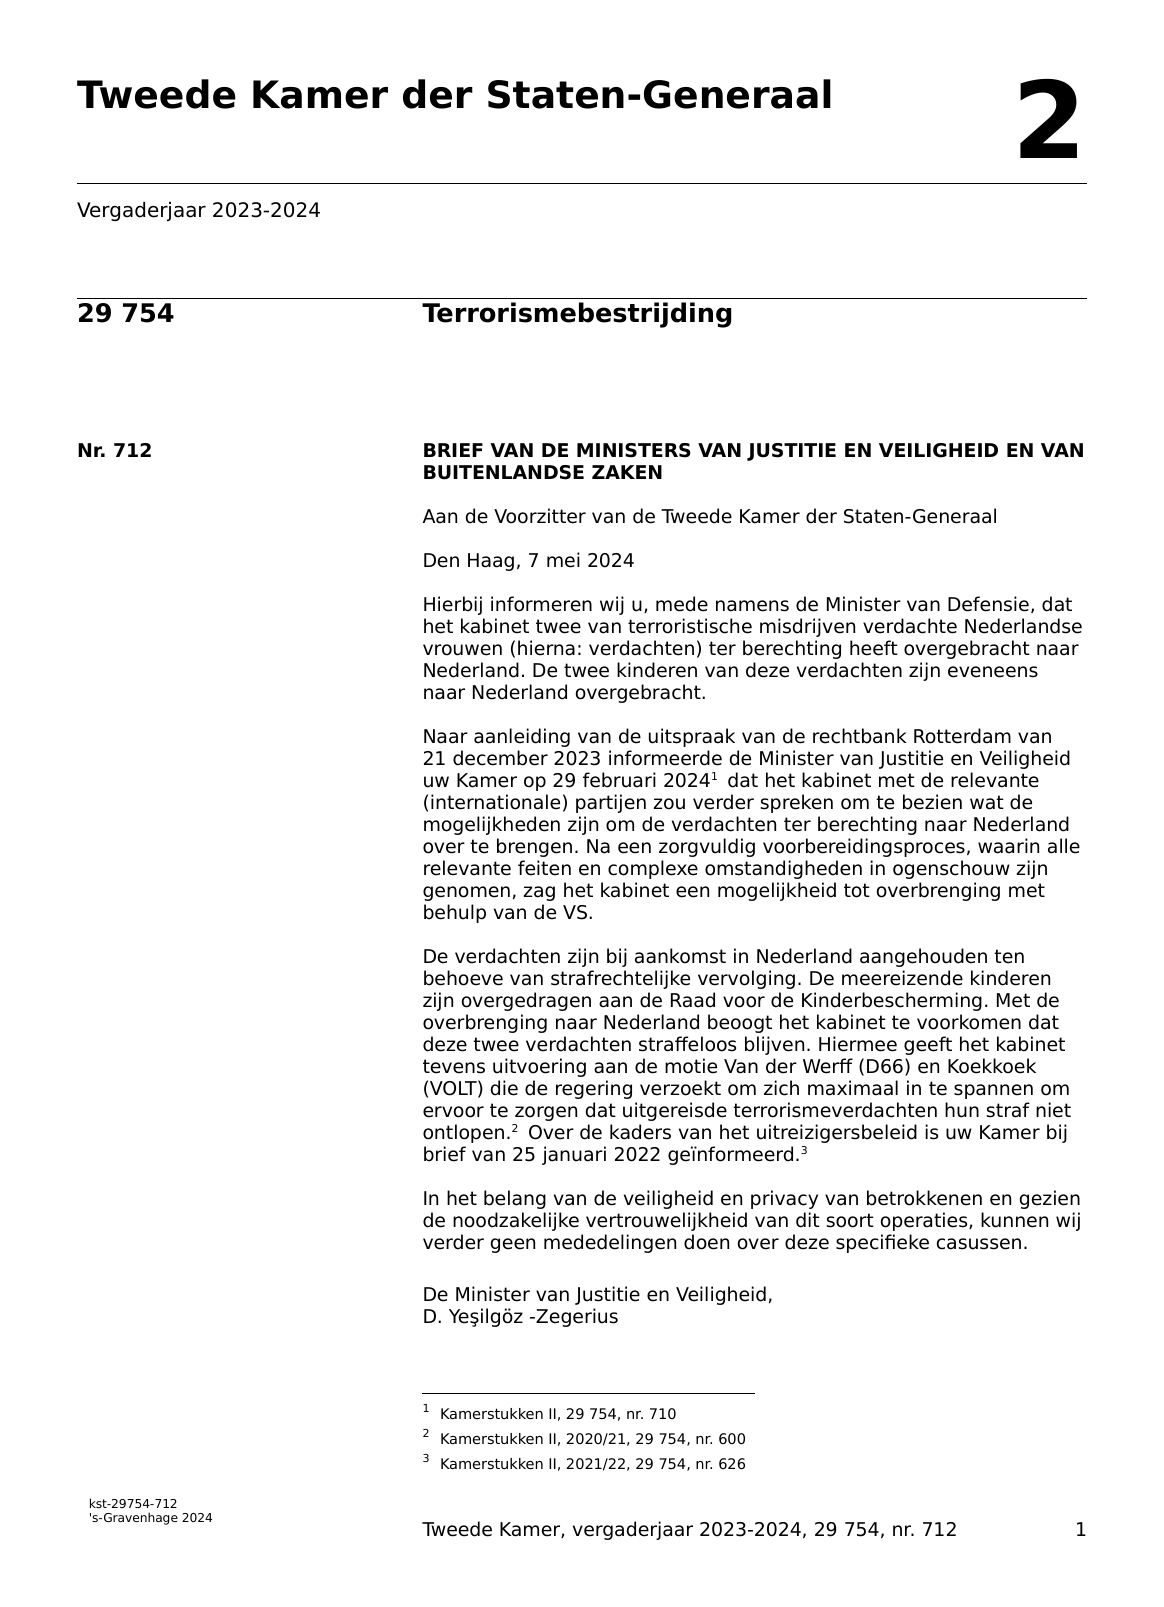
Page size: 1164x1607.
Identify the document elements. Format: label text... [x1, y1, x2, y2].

text De Minister van Justitie en Veiligheid, D. Yeşilgöz -Zegerius [422, 1284, 1087, 1328]
table_header 2 [886, 59, 1087, 183]
text De verdachten zijn bij aankomst in Nederland aangehouden ten behoeve van strafrechtelijke vervolging. De meereizende kinderen zijn overgedragen aan de Raad voor de Kinderbescherming. Met de overbrenging naar Nederland beoogt het kabinet te voorkomen dat deze twee verdachten straffeloos blijven. Hiermee geeft het kabinet tevens uitvoering aan de motie Van der Werff (D66) en Koekkoek (VOLT) die de regering verzoekt om zich maximaal in te spannen om ervoor te zorgen dat uitgereisde terrorismeverdachten hun straf niet ontlopen. Over de kaders van het uitreizigersbeleid is uw Kamer bij brief van 25 januari 2022 geïnformeerd. [422, 946, 1087, 1166]
subtitle Nr. 712 BRIEF VAN DE MINISTERS VAN JUSTITIE EN VEILIGHEID EN VAN BUITENLANDSE ZAKEN [77, 440, 1087, 484]
table_cell Vergaderjaar 2023-2024 [77, 184, 1087, 298]
text Kamerstukken II, 29 754, nr. 710 [422, 1402, 1087, 1424]
text Aan de Voorzitter van de Tweede Kamer der Staten-Generaal [422, 506, 1087, 528]
text kst-29754-712 [88, 1497, 323, 1511]
text In het belang van de veiligheid en privacy van betrokkenen en gezien de noodzakelijke vertrouwelijkheid van dit soort operaties, kunnen wij verder geen mededelingen doen over deze specifieke casussen. [422, 1188, 1087, 1254]
text 's-Gravenhage 2024 [88, 1511, 323, 1525]
text Kamerstukken II, 2021/22, 29 754, nr. 626 [422, 1452, 1087, 1474]
subtitle 29 754 Terrorismebestrijding [77, 299, 1087, 329]
text Naar aanleiding van de uitspraak van de rechtbank Rotterdam van 21 december 2023 informeerde de Minister van Justitie en Veiligheid uw Kamer op 29 februari 2024 dat het kabinet met de relevante (internationale) partijen zou verder spreken om te bezien wat de mogelijkheden zijn om de verdachten ter berechting naar Nederland over te brengen. Na een zorgvuldig voorbereidingsproces, waarin alle relevante feiten en complexe omstandigheden in ogenschouw zijn genomen, zag het kabinet een mogelijkheid tot overbrenging met behulp van de VS. [422, 726, 1087, 924]
table_header Tweede Kamer der Staten-Generaal [77, 59, 886, 183]
text Kamerstukken II, 2020/21, 29 754, nr. 600 [422, 1427, 1087, 1449]
text Den Haag, 7 mei 2024 [422, 550, 1087, 572]
text Hierbij informeren wij u, mede namens de Minister van Defensie, dat het kabinet twee van terroristische misdrijven verdachte Nederlandse vrouwen (hierna: verdachten) ter berechting heeft overgebracht naar Nederland. De twee kinderen van deze verdachten zijn eveneens naar Nederland overgebracht. [422, 594, 1087, 704]
